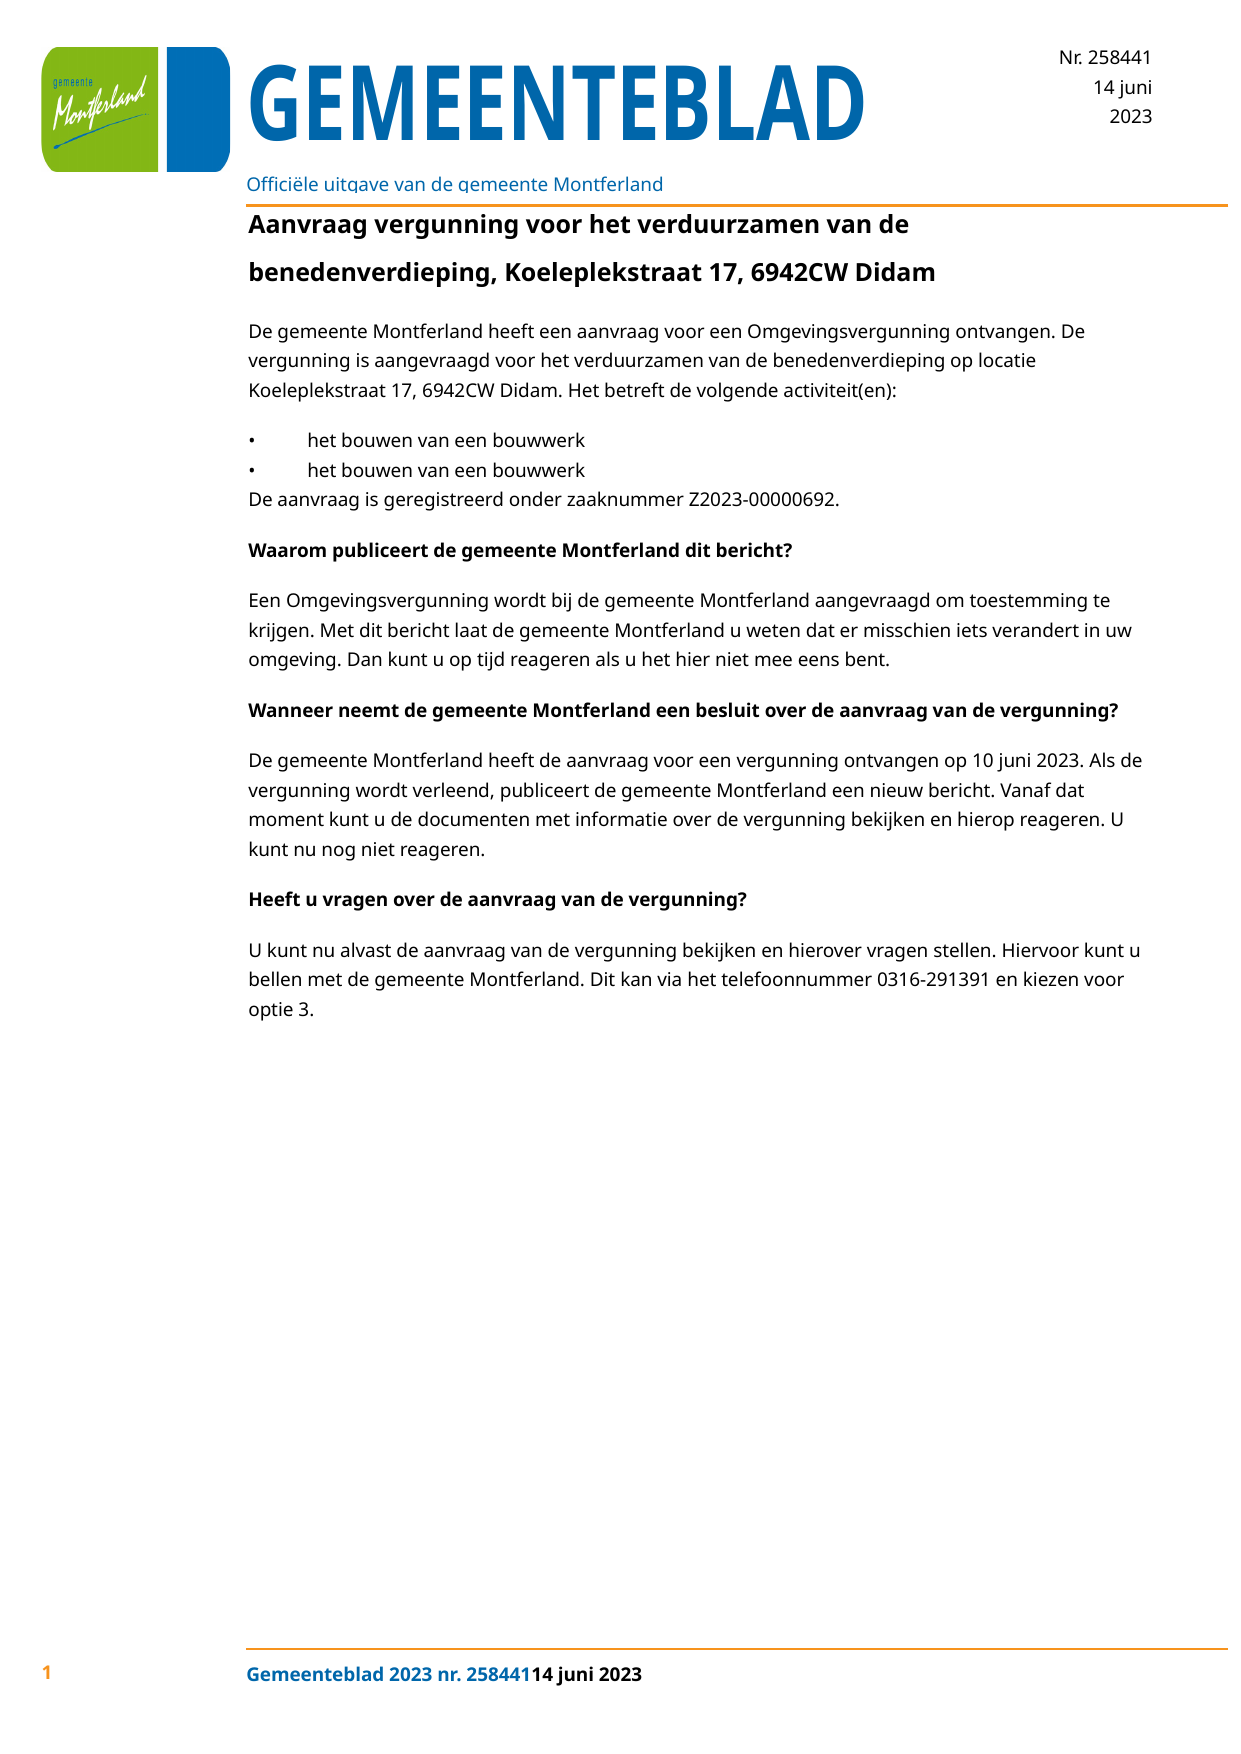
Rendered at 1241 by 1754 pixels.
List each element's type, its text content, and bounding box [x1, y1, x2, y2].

picture [41, 47, 231, 172]
text Wanneer neemt de gemeente Montferland een besluit over de aanvraag van de vergunning? [248, 697, 1152, 723]
list het bouwen van een bouwwerk [248, 457, 1152, 483]
text De gemeente Montferland heeft een aanvraag voor een Omgevingsvergunning ontvangen. De vergunning is aangevraagd voor het verduurzamen van de benedenverdieping op locatie Koeleplekstraat 17, 6942CW Didam. Het betreft de volgende activiteit(en): [248, 318, 1152, 403]
text De aanvraag is geregistreerd onder zaaknummer Z2023-00000692. [248, 487, 1152, 512]
text Waarom publiceert de gemeente Montferland dit bericht? [248, 537, 1152, 563]
text De gemeente Montferland heeft de aanvraag voor een vergunning ontvangen op 10 juni 2023. Als de vergunning wordt verleend, publiceert de gemeente Montferland een nieuw bericht. Vanaf dat moment kunt u de documenten met informatie over de vergunning bekijken en hierop reageren. U kunt nu nog niet reageren. [248, 747, 1152, 862]
text U kunt nu alvast de aanvraag van de vergunning bekijken en hierover vragen stellen. Hiervoor kunt u bellen met de gemeente Montferland. Dit kan via het telefoonnummer 0316-291391 en kiezen voor optie 3. [248, 937, 1152, 1022]
text Heeft u vragen over de aanvraag van de vergunning? [248, 887, 1152, 912]
text Een Omgevingsvergunning wordt bij de gemeente Montferland aangevraagd om toestemming te krijgen. Met dit bericht laat de gemeente Montferland u weten dat er misschien iets verandert in uw omgeving. Dan kunt u op tijd reageren als u het hier niet mee eens bent. [248, 587, 1152, 672]
list het bouwen van een bouwwerk [248, 427, 1152, 453]
text Aanvraag vergunning voor het verduurzamen van de benedenverdieping, Koeleplekstraat 17, 6942CW Didam [248, 207, 1152, 288]
